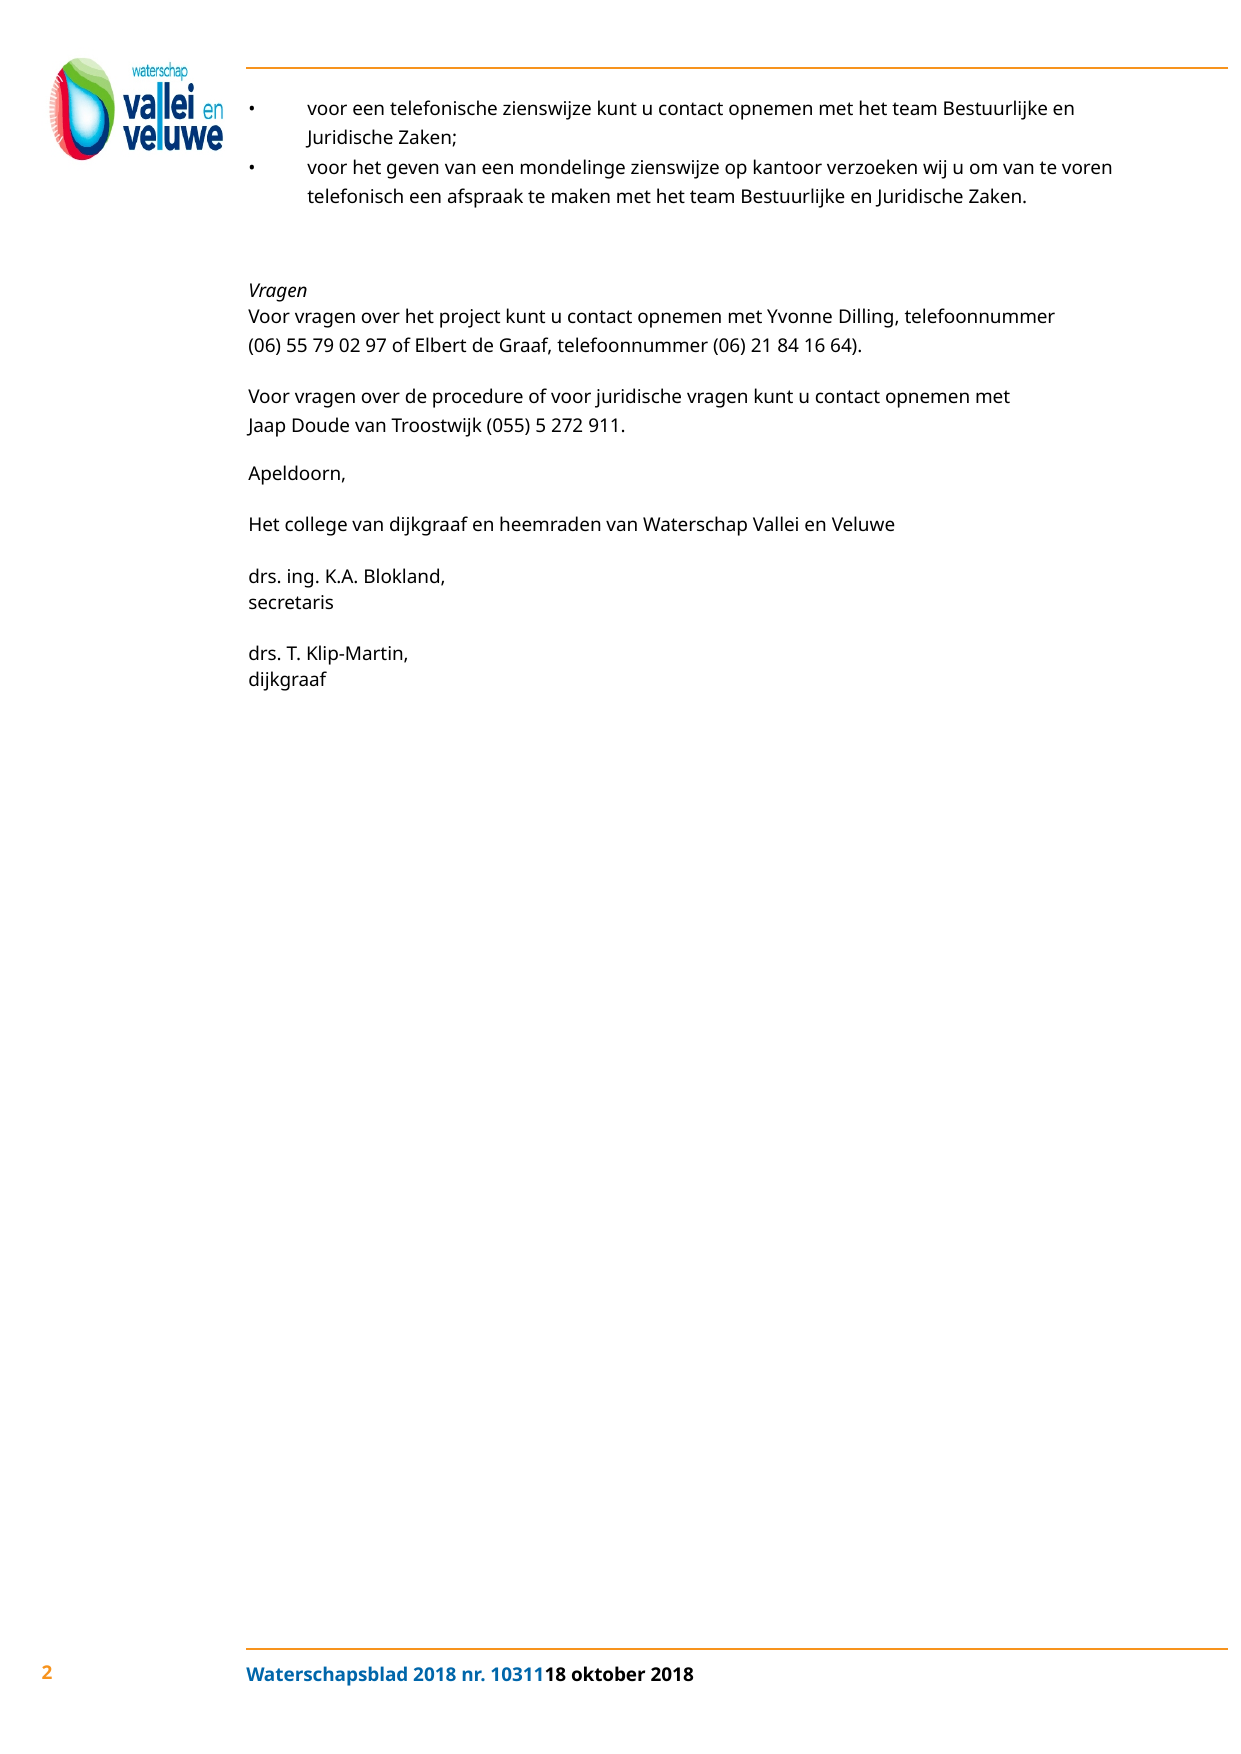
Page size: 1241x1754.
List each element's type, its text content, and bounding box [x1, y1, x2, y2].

list voor het geven van een mondelinge zienswijze op kantoor verzoeken wij u om van te voren telefonisch een afspraak te maken met het team Bestuurlijke en Juridische Zaken. [248, 154, 1152, 209]
text Vragen [248, 277, 1152, 303]
picture [41, 47, 231, 172]
text Het college van dijkgraaf en heemraden van Waterschap Vallei en Veluwe [248, 512, 1152, 537]
list voor een telefonische zienswijze kunt u contact opnemen met het team Bestuurlijke en Juridische Zaken; [248, 95, 1152, 150]
text secretaris [248, 589, 1152, 614]
text Voor vragen over de procedure of voor juridische vragen kunt u contact opnemen met Jaap Doude van Troostwijk (055) 5 272 911. [248, 383, 1152, 438]
text drs. T. Klip-Martin, [248, 640, 1152, 666]
text Apeldoorn, [248, 460, 1152, 486]
text dijkgraaf [248, 666, 1152, 692]
text drs. ing. K.A. Blokland, [248, 563, 1152, 589]
text Voor vragen over het project kunt u contact opnemen met Yvonne Dilling, telefoonnummer (06) 55 79 02 97 of Elbert de Graaf, telefoonnummer (06) 21 84 16 64). [248, 303, 1152, 358]
